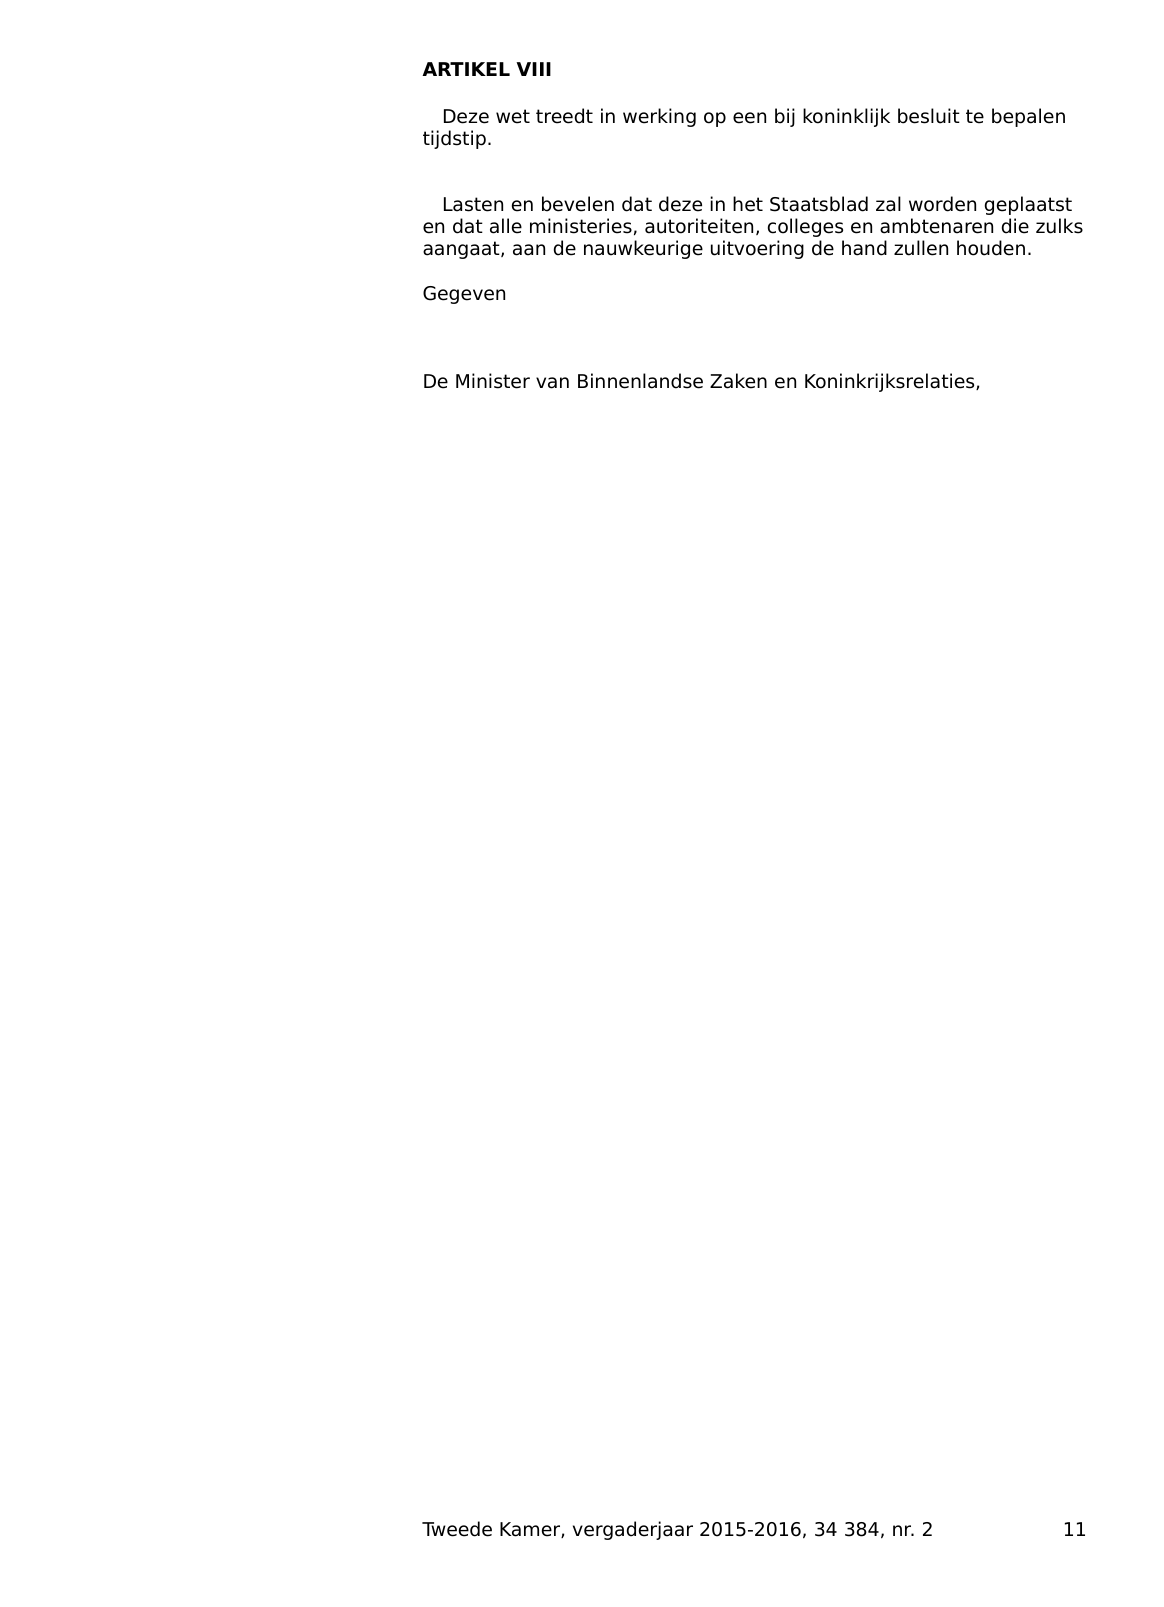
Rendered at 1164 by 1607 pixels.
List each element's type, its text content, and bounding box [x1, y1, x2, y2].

subtitle ARTIKEL VIII [422, 59, 1087, 81]
text Gegeven [422, 282, 1087, 304]
text De Minister van Binnenlandse Zaken en Koninkrijksrelaties, [422, 371, 1087, 393]
text Lasten en bevelen dat deze in het Staatsblad zal worden geplaatst en dat alle ministeries, autoriteiten, colleges en ambtenaren die zulks aangaat, aan de nauwkeurige uitvoering de hand zullen houden. [422, 194, 1087, 260]
text Deze wet treedt in werking op een bij koninklijk besluit te bepalen tijdstip. [422, 106, 1087, 150]
